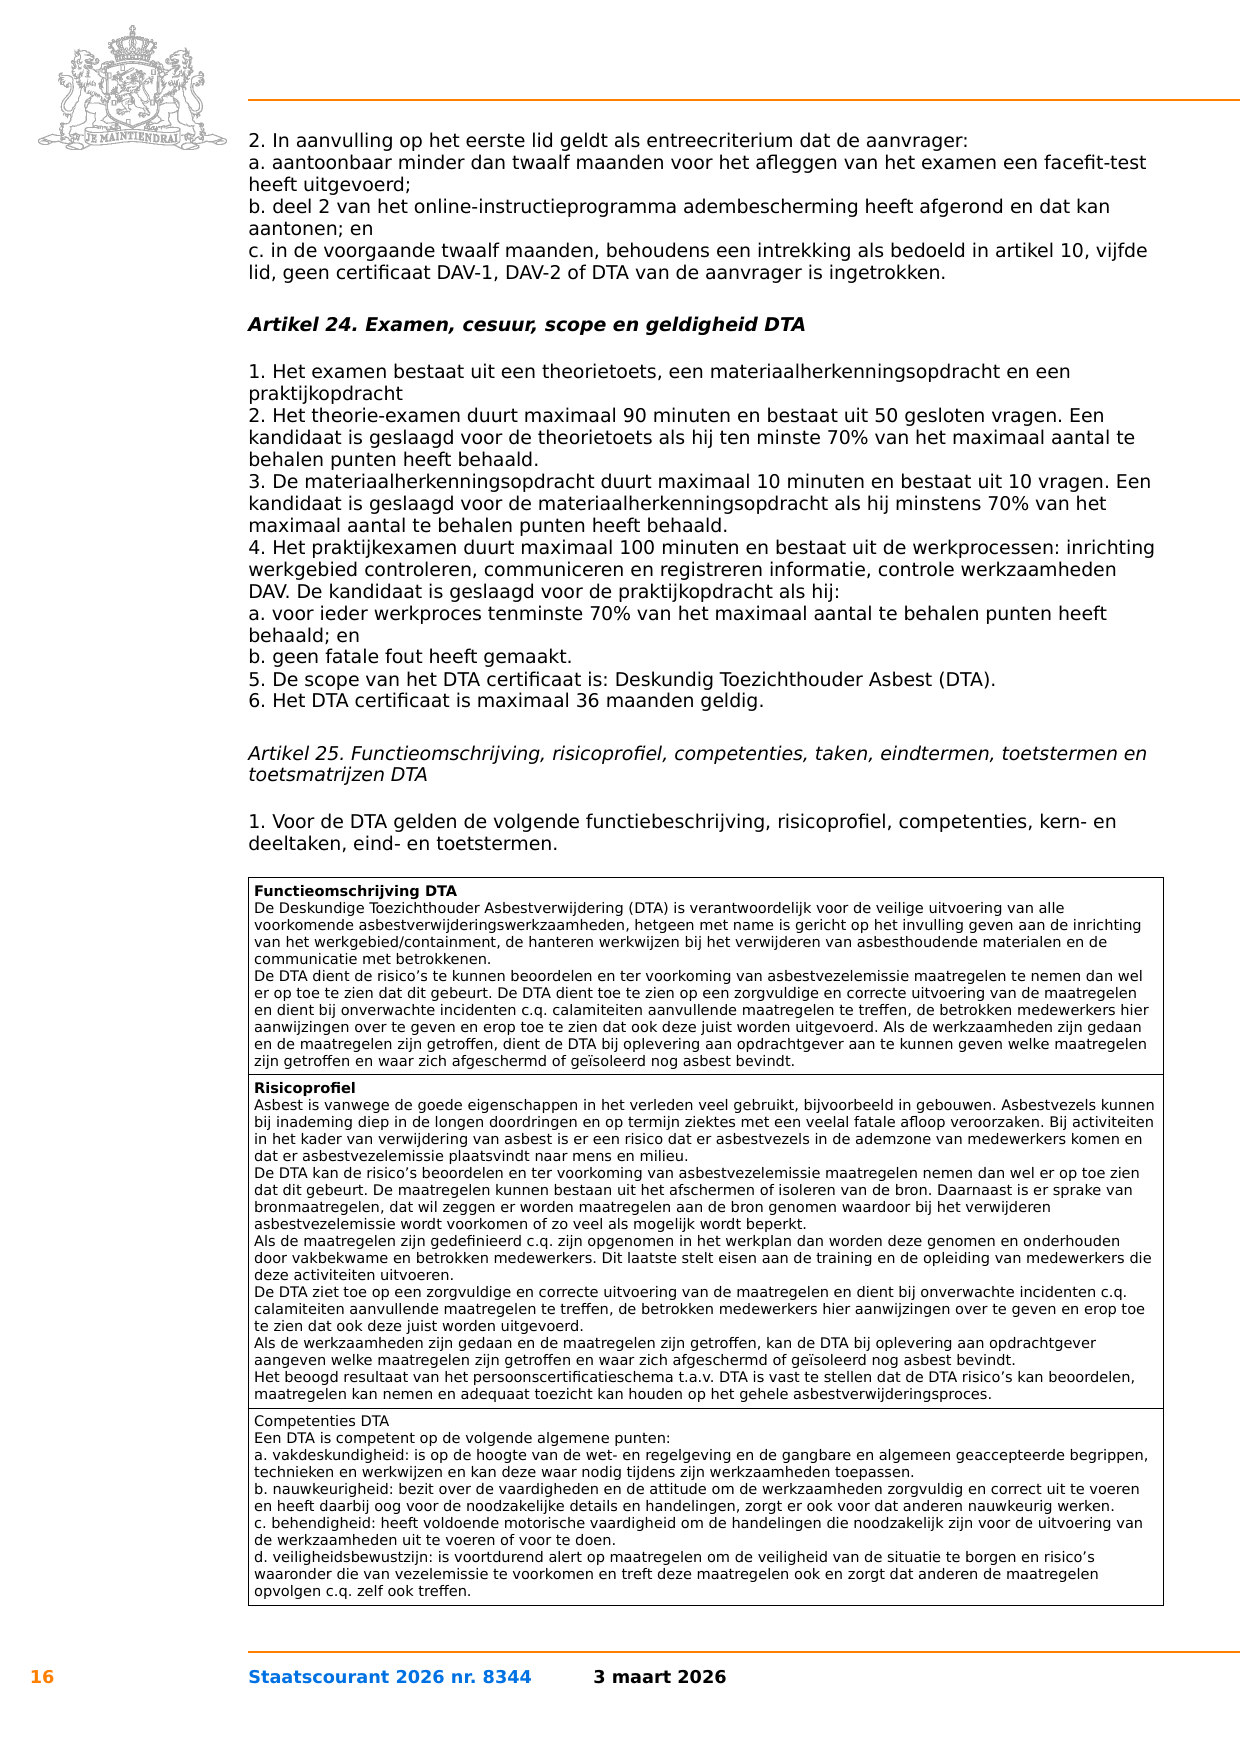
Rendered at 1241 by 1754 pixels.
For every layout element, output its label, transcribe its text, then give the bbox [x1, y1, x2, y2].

table_cell Risicoprofiel Asbest is vanwege de goede eigenschappen in het verleden veel gebruikt, bijvoorbeeld in gebouwen. Asbestvezels kunnen bij inademing diep in de longen doordringen en op termijn ziektes met een veelal fatale afloop veroorzaken. Bij activiteiten in het kader van verwijdering van asbest is er een risico dat er asbestvezels in de ademzone van medewerkers komen en dat er asbestvezelemissie plaatsvindt naar mens en milieu. De DTA kan de risico’s beoordelen en ter voorkoming van asbestvezelemissie maatregelen nemen dan wel er op toe zien dat dit gebeurt. De maatregelen kunnen bestaan uit het afschermen of isoleren van de bron. Daarnaast is er sprake van bronmaatregelen, dat wil zeggen er worden maatregelen aan de bron genomen waardoor bij het verwijderen asbestvezelemissie wordt voorkomen of zo veel als mogelijk wordt beperkt. Als de maatregelen zijn gedefinieerd c.q. zijn opgenomen in het werkplan dan worden deze genomen en onderhouden door vakbekwame en betrokken medewerkers. Dit laatste stelt eisen aan de training en de opleiding van medewerkers die deze activiteiten uitvoeren. De DTA ziet toe op een zorgvuldige en correcte uitvoering van de maatregelen en dient bij onverwachte incidenten c.q. calamiteiten aanvullende maatregelen te treffen, de betrokken medewerkers hier aanwijzingen over te geven en erop toe te zien dat ook deze juist worden uitgevoerd. Als de werkzaamheden zijn gedaan en de maatregelen zijn getroffen, kan de DTA bij oplevering aan opdrachtgever aangeven welke maatregelen zijn getroffen en waar zich afgeschermd of geïsoleerd nog asbest bevindt. Het beoogd resultaat van het persoonscertificatieschema t.a.v. DTA is vast te stellen dat de DTA risico’s kan beoordelen, maatregelen kan nemen en adequaat toezicht kan houden op het gehele asbestverwijderingsproces. [249, 1075, 1163, 1407]
subtitle Artikel 25. Functieomschrijving, risicoprofiel, competenties, taken, eindtermen, toetstermen en toetsmatrijzen DTA [248, 742, 1163, 786]
text a. voor ieder werkproces tenminste 70% van het maximaal aantal te behalen punten heeft behaald; en [248, 602, 1163, 646]
text 2. Het theorie-examen duurt maximaal 90 minuten en bestaat uit 50 gesloten vragen. Een kandidaat is geslaagd voor de theorietoets als hij ten minste 70% van het maximaal aantal te behalen punten heeft behaald. [248, 405, 1163, 471]
text 4. Het praktijkexamen duurt maximaal 100 minuten en bestaat uit de werkprocessen: inrichting werkgebied controleren, communiceren en registreren informatie, controle werkzaamheden DAV. De kandidaat is geslaagd voor de praktijkopdracht als hij: [248, 537, 1163, 602]
text 6. Het DTA certificaat is maximaal 36 maanden geldig. [248, 690, 1163, 712]
subtitle Artikel 24. Examen, cesuur, scope en geldigheid DTA [248, 314, 1163, 336]
text 3. De materiaalherkenningsopdracht duurt maximaal 10 minuten en bestaat uit 10 vragen. Een kandidaat is geslaagd voor de materiaalherkenningsopdracht als hij minstens 70% van het maximaal aantal te behalen punten heeft behaald. [248, 471, 1163, 537]
text a. aantoonbaar minder dan twaalf maanden voor het afleggen van het examen een facefit-test heeft uitgevoerd; [248, 152, 1163, 196]
table_cell Competenties DTA Een DTA is competent op de volgende algemene punten: a. vakdeskundigheid: is op de hoogte van de wet- en regelgeving en de gangbare en algemeen geaccepteerde begrippen, technieken en werkwijzen en kan deze waar nodig tijdens zijn werkzaamheden toepassen. b. nauwkeurigheid: bezit over de vaardigheden en de attitude om de werkzaamheden zorgvuldig en correct uit te voeren en heeft daarbij oog voor de noodzakelijke details en handelingen, zorgt er ook voor dat anderen nauwkeurig werken. c. behendigheid: heeft voldoende motorische vaardigheid om de handelingen die noodzakelijk zijn voor de uitvoering van de werkzaamheden uit te voeren of voor te doen. d. veiligheidsbewustzijn: is voortdurend alert op maatregelen om de veiligheid van de situatie te borgen en risico’s waaronder die van vezelemissie te voorkomen en treft deze maatregelen ook en zorgt dat anderen de maatregelen opvolgen c.q. zelf ook treffen. [249, 1409, 1163, 1604]
text 5. De scope van het DTA certificaat is: Deskundig Toezichthouder Asbest (DTA). [248, 668, 1163, 690]
picture [38, 25, 227, 150]
text b. deel 2 van het online-instructieprogramma adembescherming heeft afgerond en dat kan aantonen; en [248, 196, 1163, 240]
table_header Functieomschrijving DTA De Deskundige Toezichthouder Asbestverwijdering (DTA) is verantwoordelijk voor de veilige uitvoering van alle voorkomende asbestverwijderingswerkzaamheden, hetgeen met name is gericht op het invulling geven aan de inrichting van het werkgebied/containment, de hanteren werkwijzen bij het verwijderen van asbesthoudende materialen en de communicatie met betrokkenen. De DTA dient de risico’s te kunnen beoordelen en ter voorkoming van asbestvezelemissie maatregelen te nemen dan wel er op toe te zien dat dit gebeurt. De DTA dient toe te zien op een zorgvuldige en correcte uitvoering van de maatregelen en dient bij onverwachte incidenten c.q. calamiteiten aanvullende maatregelen te treffen, de betrokken medewerkers hier aanwijzingen over te geven en erop toe te zien dat ook deze juist worden uitgevoerd. Als de werkzaamheden zijn gedaan en de maatregelen zijn getroffen, dient de DTA bij oplevering aan opdrachtgever aan te kunnen geven welke maatregelen zijn getroffen en waar zich afgeschermd of geïsoleerd nog asbest bevindt. [249, 878, 1163, 1074]
text b. geen fatale fout heeft gemaakt. [248, 646, 1163, 668]
text 1. Het examen bestaat uit een theorietoets, een materiaalherkenningsopdracht en een praktijkopdracht [248, 361, 1163, 405]
text 1. Voor de DTA gelden de volgende functiebeschrijving, risicoprofiel, competenties, kern- en deeltaken, eind- en toetstermen. [248, 811, 1163, 855]
text c. in de voorgaande twaalf maanden, behoudens een intrekking als bedoeld in artikel 10, vijfde lid, geen certificaat DAV-1, DAV-2 of DTA van de aanvrager is ingetrokken. [248, 240, 1163, 284]
text 2. In aanvulling op het eerste lid geldt als entreecriterium dat de aanvrager: [248, 130, 1163, 152]
